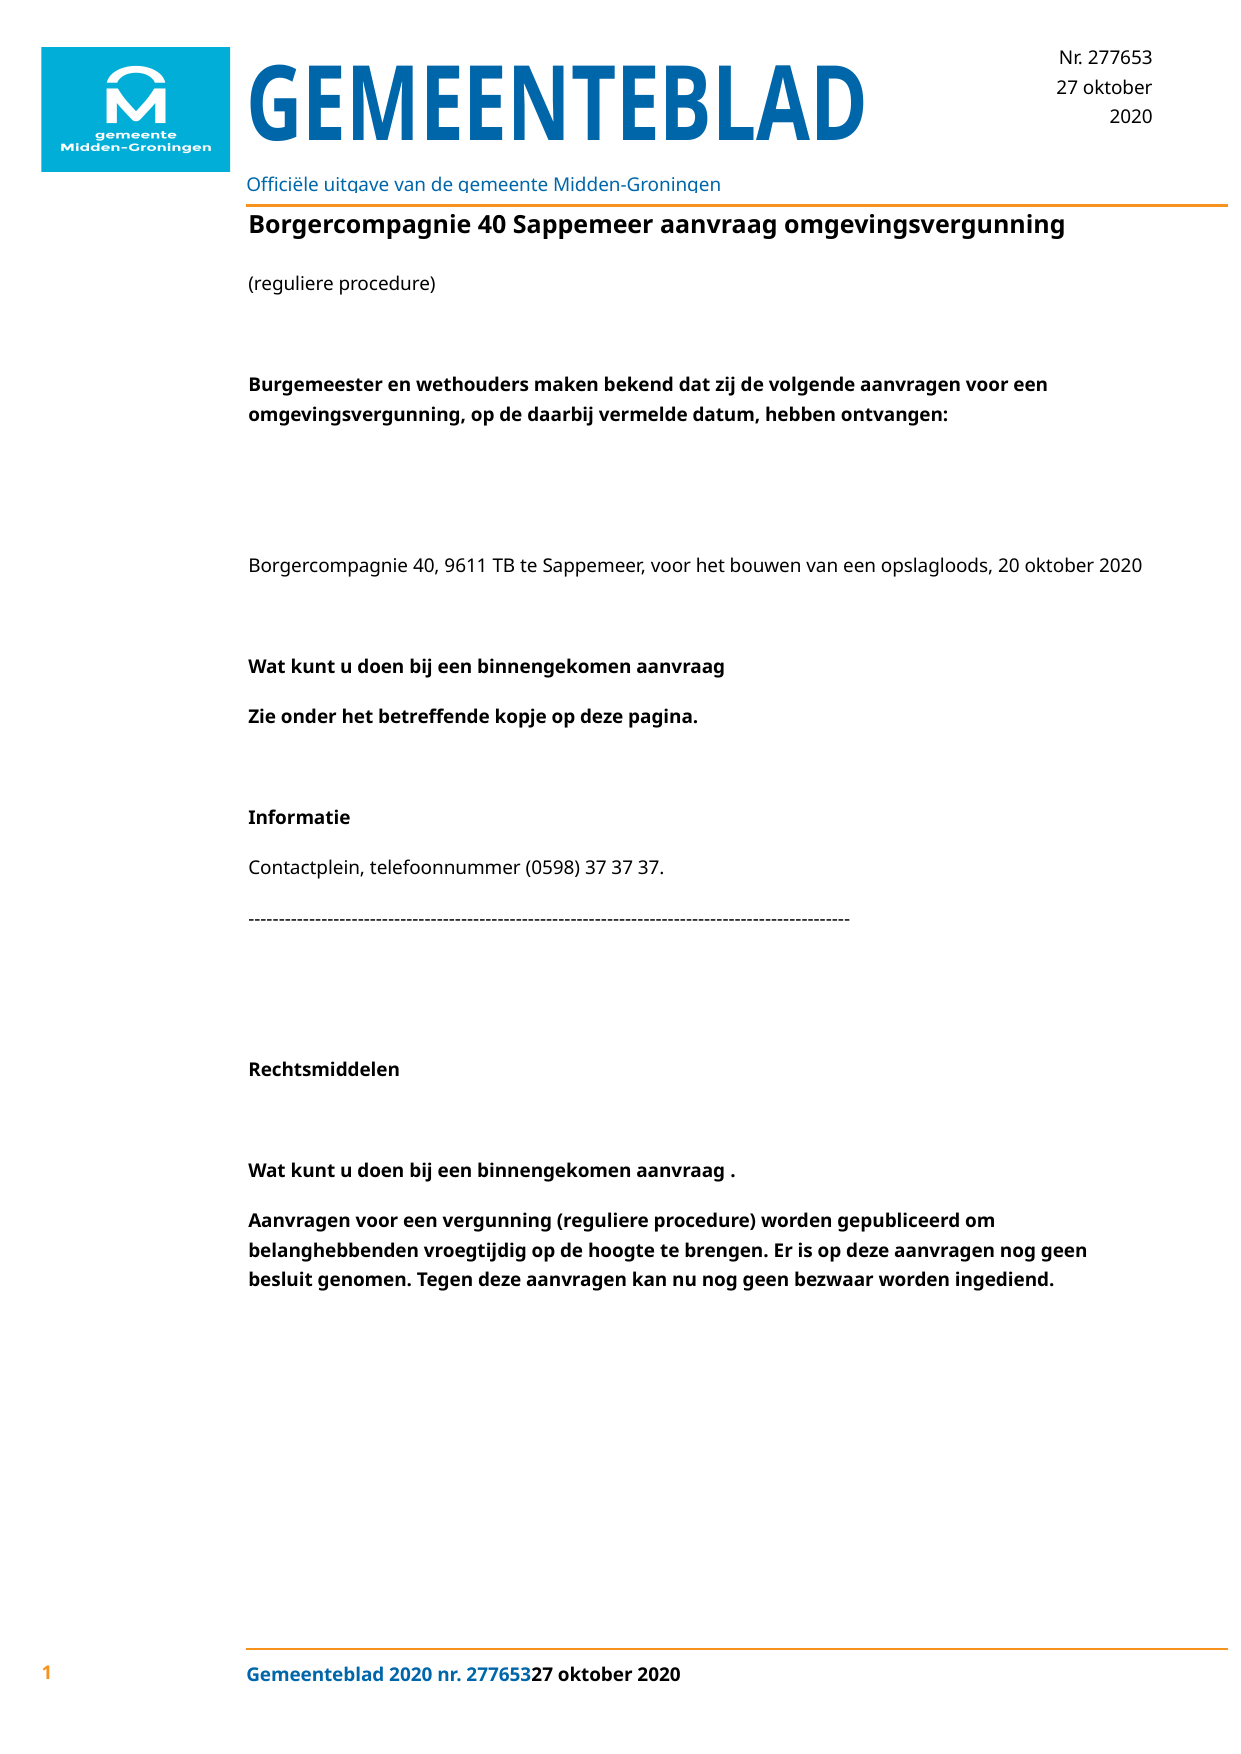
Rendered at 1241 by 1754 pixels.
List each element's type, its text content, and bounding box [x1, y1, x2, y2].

text Wat kunt u doen bij een binnengekomen aanvraag [248, 653, 1152, 678]
text (reguliere procedure) [248, 270, 1152, 296]
text Contactplein, telefoonnummer (0598) 37 37 37. [248, 854, 1152, 880]
picture [107, 89, 165, 122]
text Borgercompagnie 40 Sappemeer aanvraag omgevingsvergunning [248, 207, 1152, 241]
picture [108, 66, 164, 82]
text Borgercompagnie 40, 9611 TB te Sappemeer, voor het bouwen van een opslagloods, 20 oktober 2020 [248, 552, 1152, 578]
text Burgemeester en wethouders maken bekend dat zij de volgende aanvragen voor een omgevingsvergunning, op de daarbij vermelde datum, hebben ontvangen: [248, 371, 1152, 426]
text Aanvragen voor een vergunning (reguliere procedure) worden gepubliceerd om belanghebbenden vroegtijdig op de hoogte te brengen. Er is op deze aanvragen nog geen besluit genomen. Tegen deze aanvragen kan nu nog geen bezwaar worden ingediend. [248, 1207, 1152, 1292]
text Informatie [248, 804, 1152, 830]
text Wat kunt u doen bij een binnengekomen aanvraag . [248, 1157, 1152, 1183]
text Rechtsmiddelen [248, 1056, 1152, 1082]
text --------------------------------------------------------------------------------------------------- [248, 905, 1152, 931]
picture [184, 146, 190, 153]
text Zie onder het betreffende kopje op deze pagina. [248, 703, 1152, 729]
